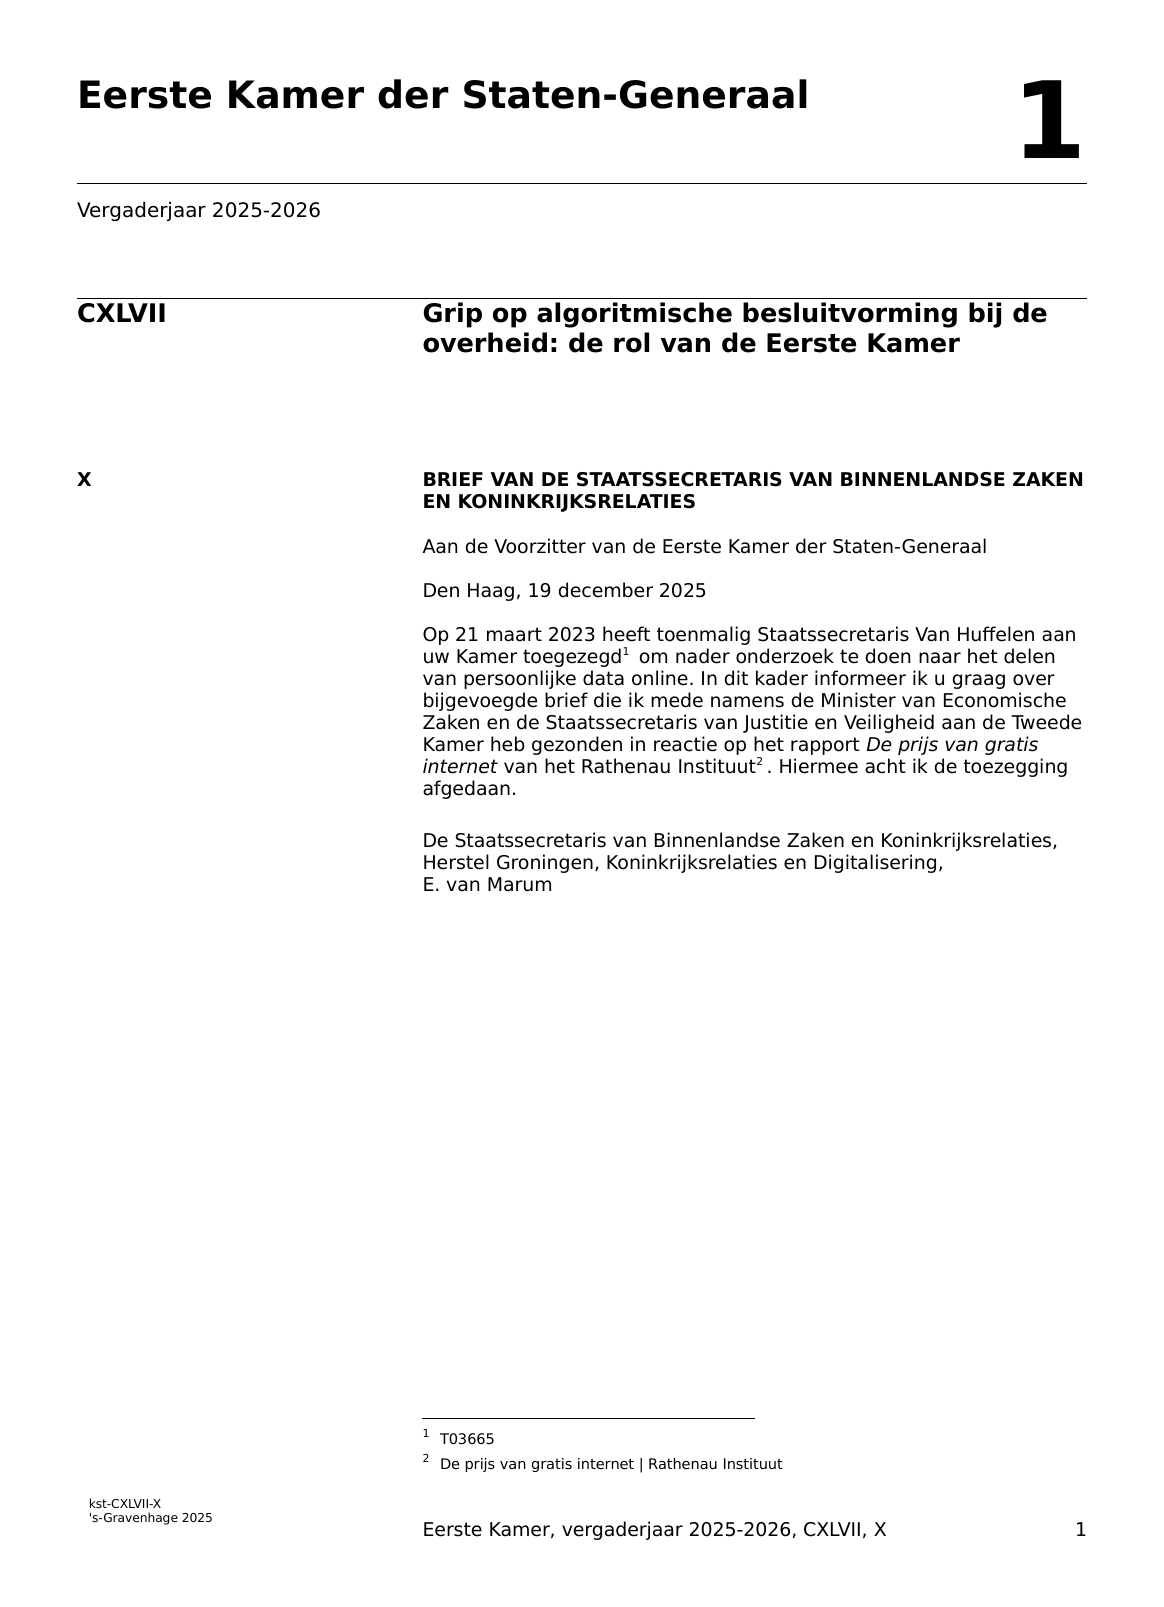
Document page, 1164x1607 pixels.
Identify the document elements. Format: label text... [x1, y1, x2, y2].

text De prijs van gratis internet | Rathenau Instituut [422, 1452, 1087, 1474]
table_header 1 [886, 59, 1087, 183]
text T03665 [422, 1427, 1087, 1449]
text Op 21 maart 2023 heeft toenmalig Staatssecretaris Van Huffelen aan uw Kamer toegezegd om nader onderzoek te doen naar het delen van persoonlijke data online. In dit kader informeer ik u graag over bijgevoegde brief die ik mede namens de Minister van Economische Zaken en de Staatssecretaris van Justitie en Veiligheid aan de Tweede Kamer heb gezonden in reactie op het rapport De prijs van gratis internet van het Rathenau Instituut. Hiermee acht ik de toezegging afgedaan. [422, 624, 1087, 800]
subtitle CXLVII Grip op algoritmische besluitvorming bij de overheid: de rol van de Eerste Kamer [77, 299, 1087, 358]
table_header Eerste Kamer der Staten-Generaal [77, 59, 886, 183]
text kst-CXLVII-X [88, 1497, 323, 1511]
text De Staatssecretaris van Binnenlandse Zaken en Koninkrijksrelaties, Herstel Groningen, Koninkrijksrelaties en Digitalisering, E. van Marum [422, 830, 1087, 896]
table_cell Vergaderjaar 2025-2026 [77, 184, 1087, 298]
subtitle X BRIEF VAN DE STAATSSECRETARIS VAN BINNENLANDSE ZAKEN EN KONINKRIJKSRELATIES [77, 469, 1087, 513]
text 's-Gravenhage 2025 [88, 1511, 323, 1525]
text Den Haag, 19 december 2025 [422, 580, 1087, 602]
text Aan de Voorzitter van de Eerste Kamer der Staten-Generaal [422, 536, 1087, 557]
